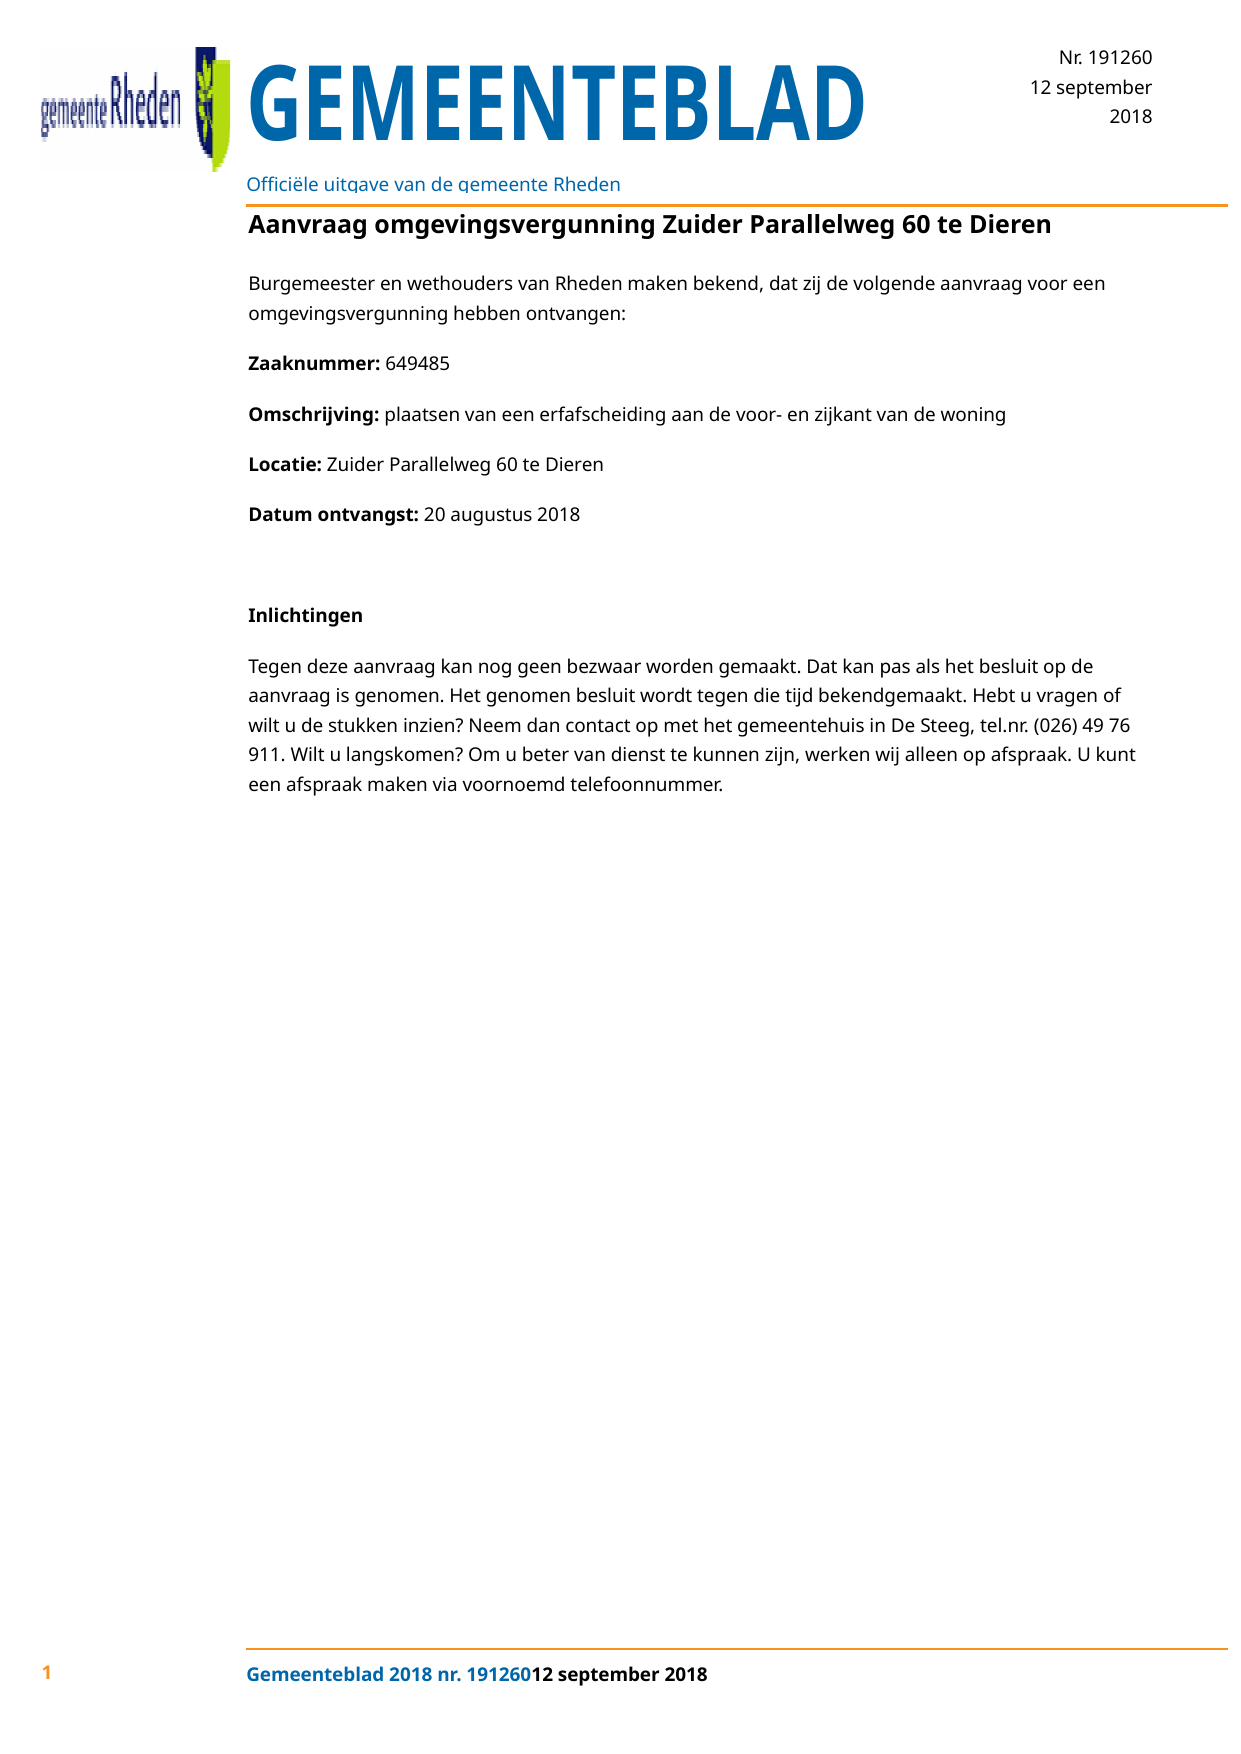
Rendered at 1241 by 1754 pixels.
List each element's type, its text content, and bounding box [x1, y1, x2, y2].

picture [41, 47, 231, 172]
text Tegen deze aanvraag kan nog geen bezwaar worden gemaakt. Dat kan pas als het besluit op de aanvraag is genomen. Het genomen besluit wordt tegen die tijd bekendgemaakt. Hebt u vragen of wilt u de stukken inzien? Neem dan contact op met het gemeentehuis in De Steeg, tel.nr. (026) 49 76 911. Wilt u langskomen? Om u beter van dienst te kunnen zijn, werken wij alleen op afspraak. U kunt een afspraak maken via voornoemd telefoonnummer. [248, 653, 1152, 797]
text Aanvraag omgevingsvergunning Zuider Parallelweg 60 te Dieren [248, 207, 1152, 241]
text Omschrijving: plaatsen van een erfafscheiding aan de voor- en zijkant van de woning [248, 401, 1152, 426]
text Inlichtingen [248, 602, 1152, 628]
text Datum ontvangst: 20 augustus 2018 [248, 502, 1152, 527]
text Locatie: Zuider Parallelweg 60 te Dieren [248, 451, 1152, 477]
text Burgemeester en wethouders van Rheden maken bekend, dat zij de volgende aanvraag voor een omgevingsvergunning hebben ontvangen: [248, 270, 1152, 326]
text Zaaknummer: 649485 [248, 350, 1152, 376]
